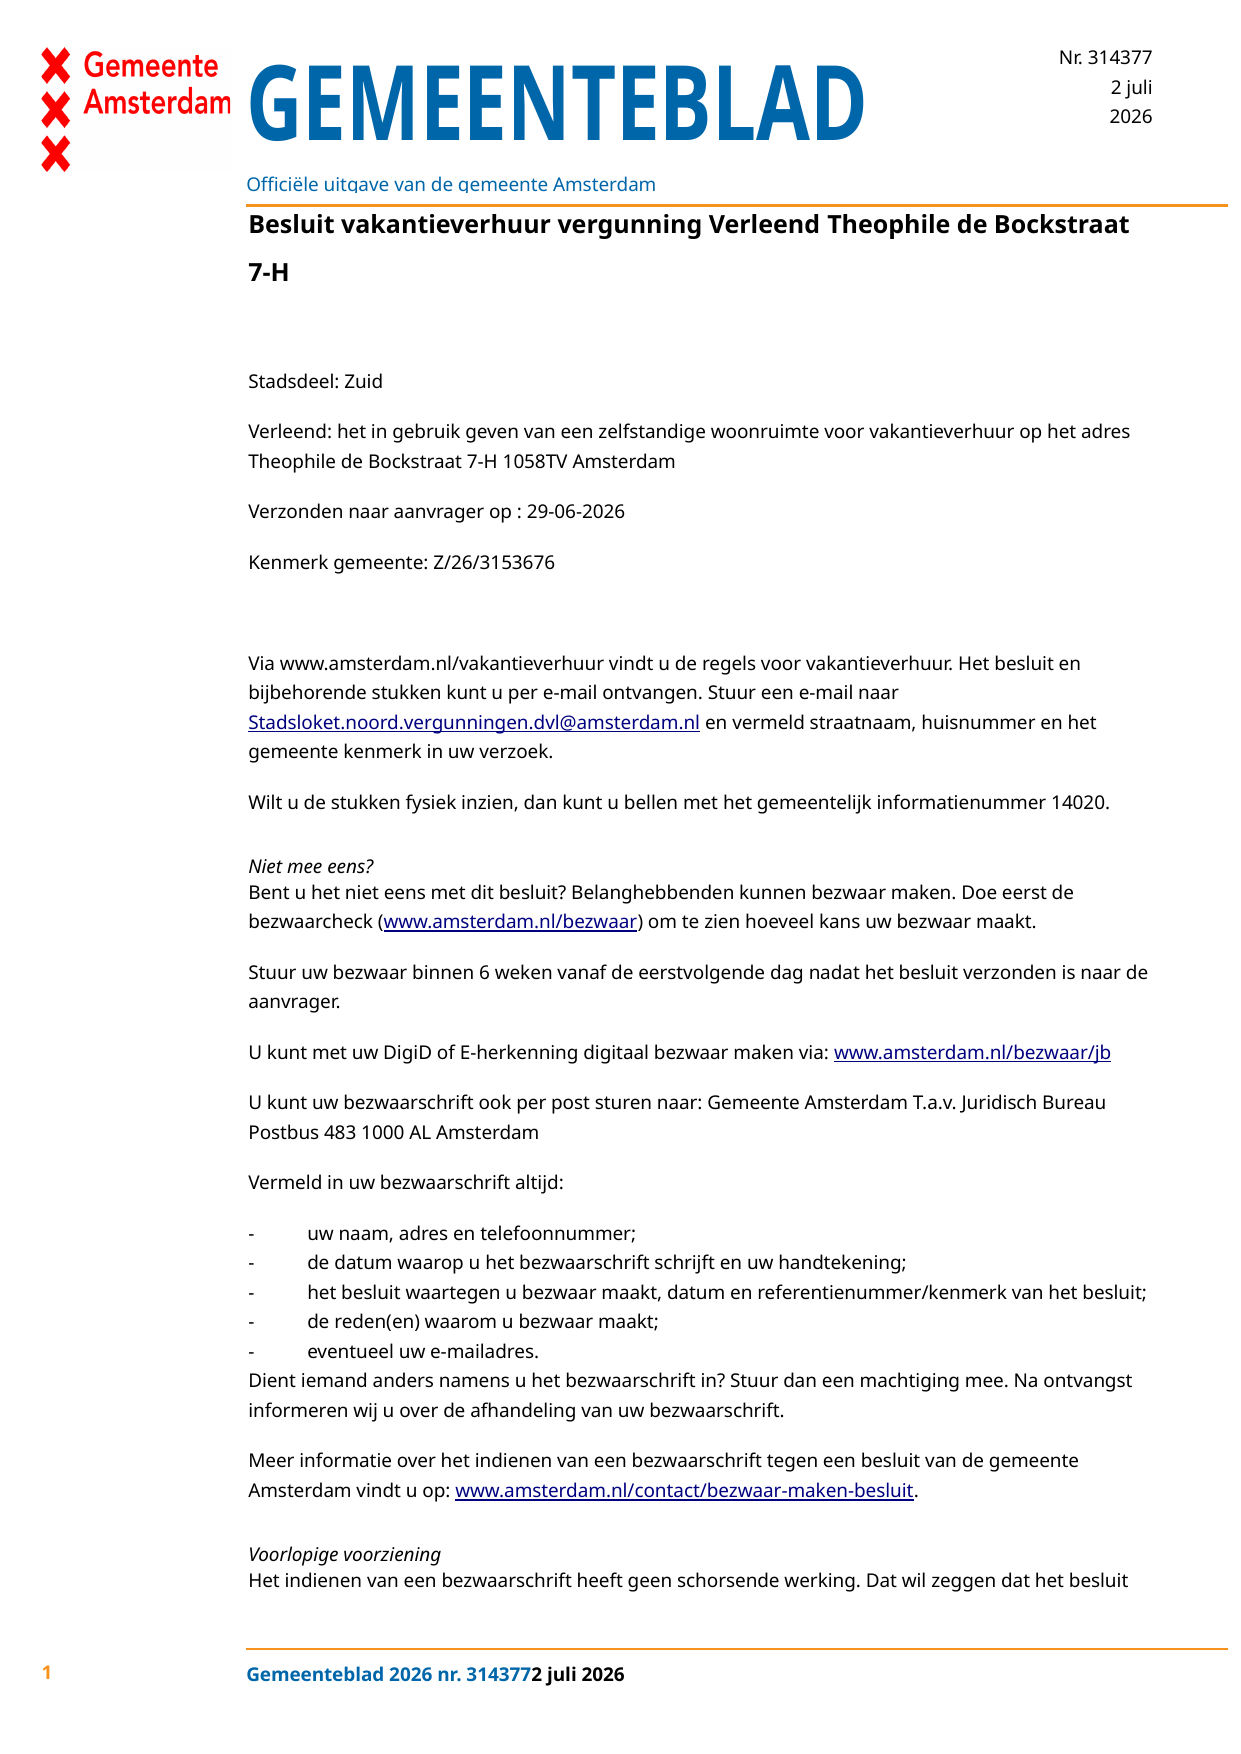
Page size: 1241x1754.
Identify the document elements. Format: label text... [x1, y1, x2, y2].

list de reden(en) waarom u bezwaar maakt; [248, 1308, 1152, 1334]
picture [41, 47, 231, 172]
text Wilt u de stukken fysiek inzien, dan kunt u bellen met het gemeentelijk informatienummer 14020. [248, 789, 1152, 815]
text Niet mee eens? [248, 853, 1152, 879]
text U kunt uw bezwaarschrift ook per post sturen naar: Gemeente Amsterdam T.a.v. Juridisch Bureau Postbus 483 1000 AL Amsterdam [248, 1089, 1152, 1144]
text Stadsdeel: Zuid [248, 368, 1152, 394]
list de datum waarop u het bezwaarschrift schrijft en uw handtekening; [248, 1249, 1152, 1275]
text Voorlopige voorziening [248, 1541, 1152, 1567]
text Kenmerk gemeente: Z/26/3153676 [248, 549, 1152, 575]
text Meer informatie over het indienen van een bezwaarschrift tegen een besluit van de gemeente Amsterdam vindt u op: www.amsterdam.nl/contact/bezwaar-maken-besluit. [248, 1448, 1152, 1503]
list eventueel uw e-mailadres. [248, 1338, 1152, 1364]
text Bent u het niet eens met dit besluit? Belanghebbenden kunnen bezwaar maken. Doe eerst de bezwaarcheck (www.amsterdam.nl/bezwaar) om te zien hoeveel kans uw bezwaar maakt. [248, 879, 1152, 934]
text Het indienen van een bezwaarschrift heeft geen schorsende werking. Dat wil zeggen dat het besluit [248, 1567, 1152, 1593]
text U kunt met uw DigiD of E-herkenning digitaal bezwaar maken via: www.amsterdam.nl/bezwaar/jb [248, 1039, 1152, 1064]
text Dient iemand anders namens u het bezwaarschrift in? Stuur dan een machtiging mee. Na ontvangst informeren wij u over de afhandeling van uw bezwaarschrift. [248, 1368, 1152, 1423]
text Vermeld in uw bezwaarschrift altijd: [248, 1169, 1152, 1195]
text Verleend: het in gebruik geven van een zelfstandige woonruimte voor vakantieverhuur op het adres Theophile de Bockstraat 7-H 1058TV Amsterdam [248, 419, 1152, 474]
text Via www.amsterdam.nl/vakantieverhuur vindt u de regels voor vakantieverhuur. Het besluit en bijbehorende stukken kunt u per e-mail ontvangen. Stuur een e-mail naar Stadsloket.noord.vergunningen.dvl@amsterdam.nl en vermeld straatnaam, huisnummer en het gemeente kenmerk in uw verzoek. [248, 650, 1152, 764]
list het besluit waartegen u bezwaar maakt, datum en referentienummer/kenmerk van het besluit; [248, 1279, 1152, 1304]
text Verzonden naar aanvrager op : 29-06-2026 [248, 499, 1152, 524]
text Stuur uw bezwaar binnen 6 weken vanaf de eerstvolgende dag nadat het besluit verzonden is naar de aanvrager. [248, 959, 1152, 1014]
list uw naam, adres en telefoonnummer; [248, 1220, 1152, 1245]
text Besluit vakantieverhuur vergunning Verleend Theophile de Bockstraat 7-H [248, 207, 1152, 288]
